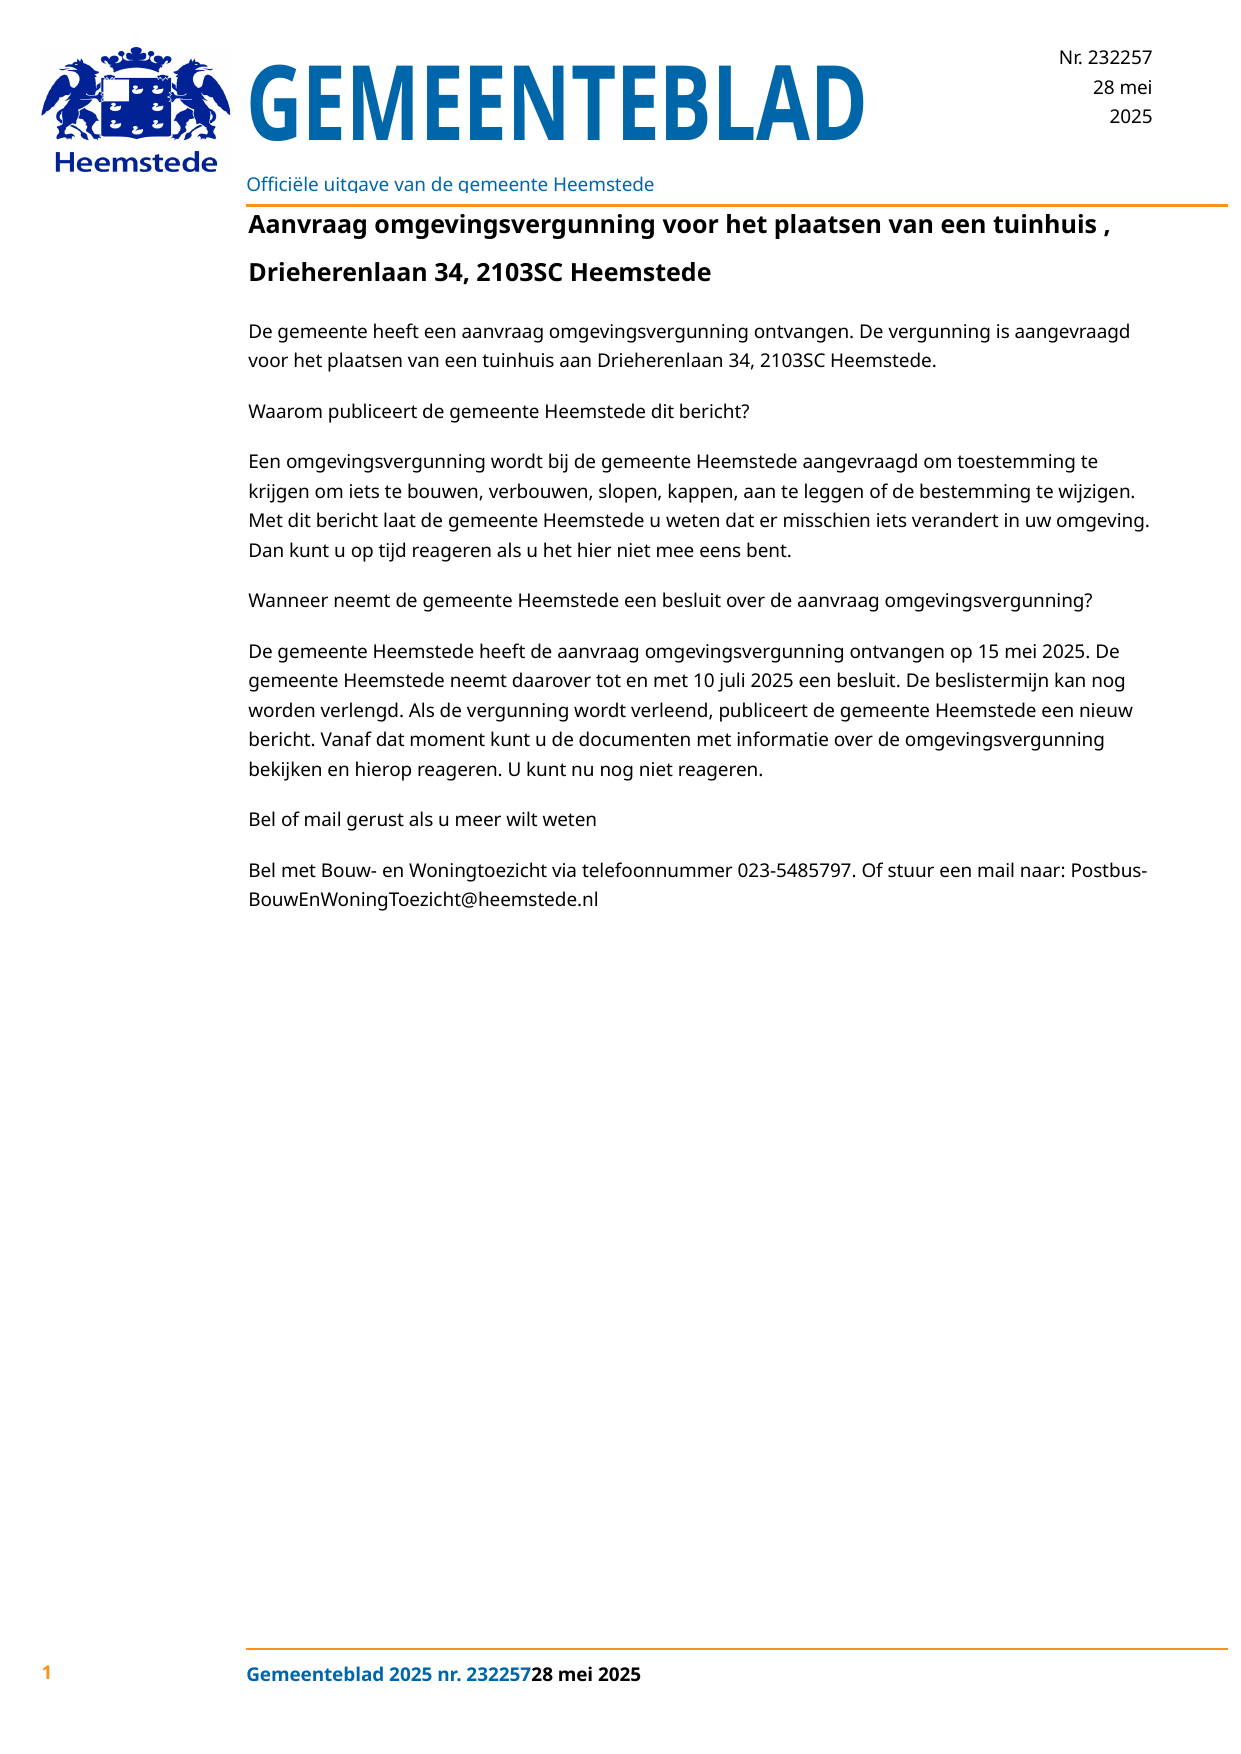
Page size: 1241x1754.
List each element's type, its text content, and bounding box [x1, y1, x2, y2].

text De gemeente Heemstede heeft de aanvraag omgevingsvergunning ontvangen op 15 mei 2025. De gemeente Heemstede neemt daarover tot en met 10 juli 2025 een besluit. De beslistermijn kan nog worden verlengd. Als de vergunning wordt verleend, publiceert de gemeente Heemstede een nieuw bericht. Vanaf dat moment kunt u de documenten met informatie over de omgevingsvergunning bekijken en hierop reageren. U kunt nu nog niet reageren. [248, 638, 1152, 782]
text Waarom publiceert de gemeente Heemstede dit bericht? [248, 398, 1152, 424]
text Een omgevingsvergunning wordt bij de gemeente Heemstede aangevraagd om toestemming te krijgen om iets te bouwen, verbouwen, slopen, kappen, aan te leggen of de bestemming te wijzigen. Met dit bericht laat de gemeente Heemstede u weten dat er misschien iets verandert in uw omgeving. Dan kunt u op tijd reageren als u het hier niet mee eens bent. [248, 448, 1152, 563]
text Aanvraag omgevingsvergunning voor het plaatsen van een tuinhuis , Drieherenlaan 34, 2103SC Heemstede [248, 207, 1152, 288]
text De gemeente heeft een aanvraag omgevingsvergunning ontvangen. De vergunning is aangevraagd voor het plaatsen van een tuinhuis aan Drieherenlaan 34, 2103SC Heemstede. [248, 318, 1152, 373]
text Bel met Bouw- en Woningtoezicht via telefoonnummer 023-5485797. Of stuur een mail naar: Postbus-BouwEnWoningToezicht@heemstede.nl [248, 857, 1152, 912]
picture [41, 47, 231, 172]
text Wanneer neemt de gemeente Heemstede een besluit over de aanvraag omgevingsvergunning? [248, 587, 1152, 613]
text Bel of mail gerust als u meer wilt weten [248, 807, 1152, 832]
